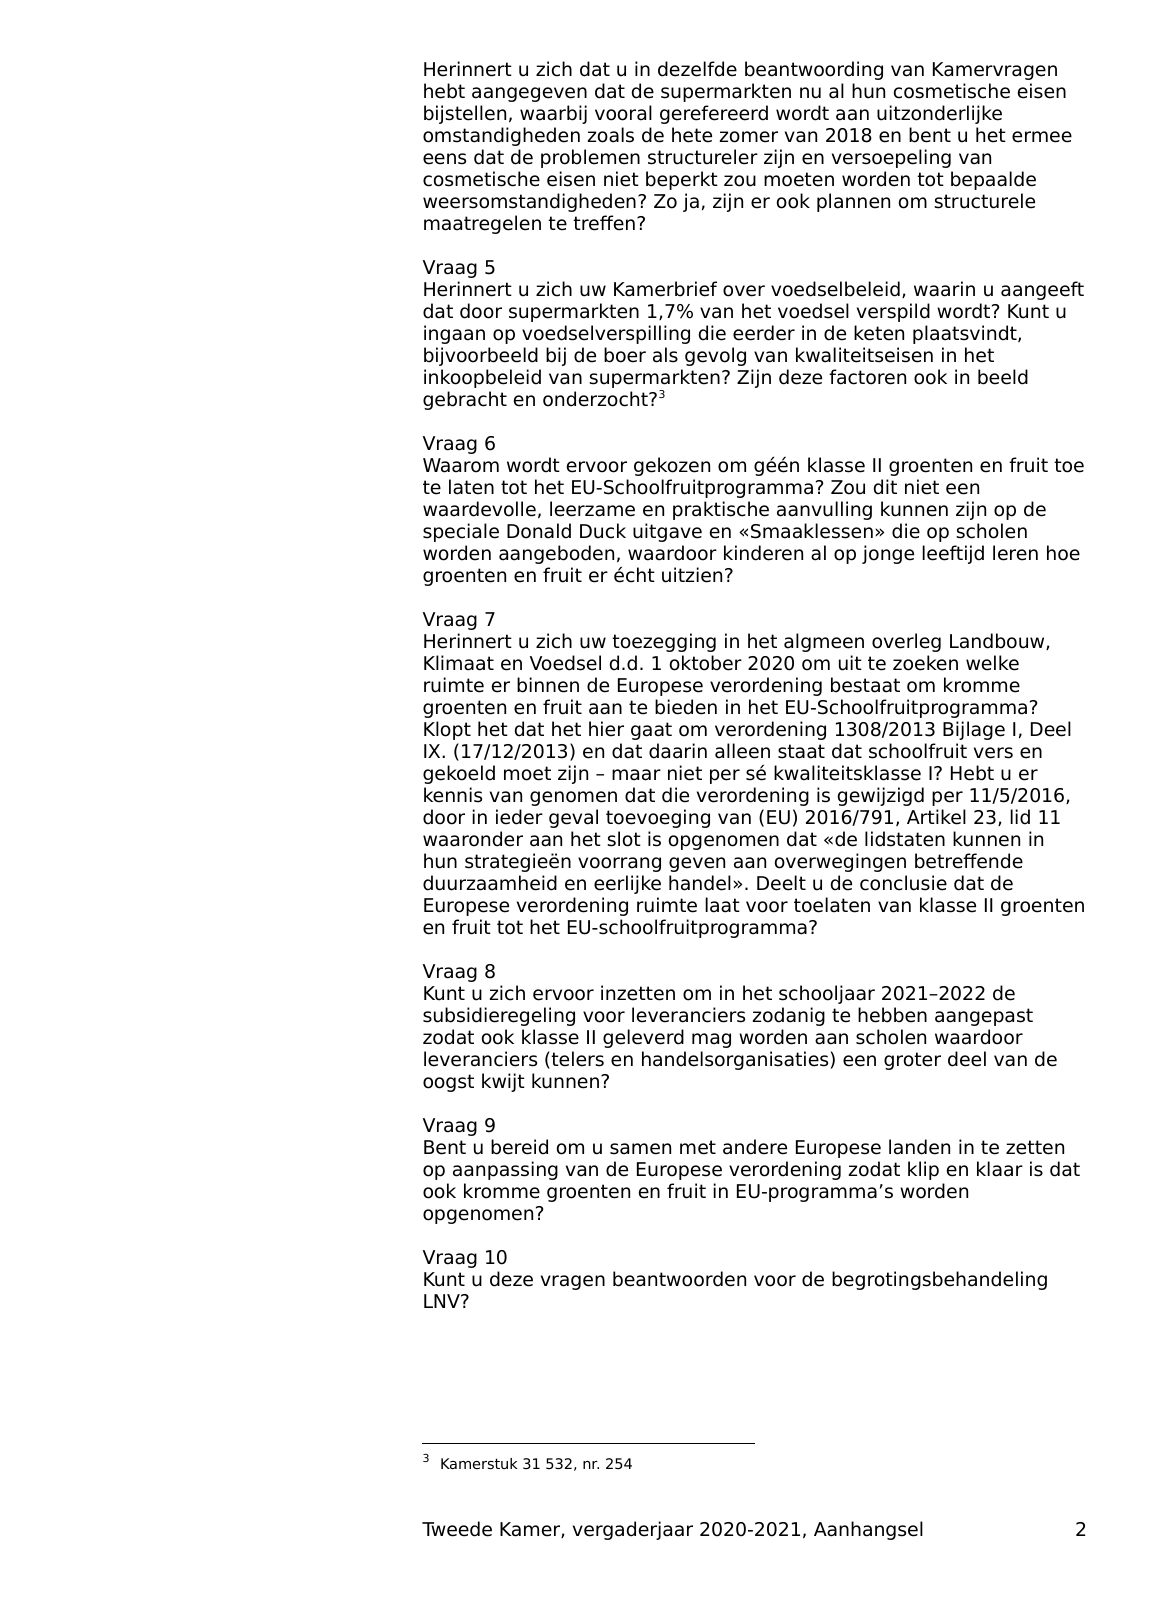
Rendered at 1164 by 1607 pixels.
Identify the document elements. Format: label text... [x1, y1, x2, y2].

text Herinnert u zich dat u in dezelfde beantwoording van Kamervragen hebt aangegeven dat de supermarkten nu al hun cosmetische eisen bijstellen, waarbij vooral gerefereerd wordt aan uitzonderlijke omstandigheden zoals de hete zomer van 2018 en bent u het ermee eens dat de problemen structureler zijn en versoepeling van cosmetische eisen niet beperkt zou moeten worden tot bepaalde weersomstandigheden? Zo ja, zijn er ook plannen om structurele maatregelen te treffen? [422, 59, 1087, 235]
text Waarom wordt ervoor gekozen om géén klasse II groenten en fruit toe te laten tot het EU-Schoolfruitprogramma? Zou dit niet een waardevolle, leerzame en praktische aanvulling kunnen zijn op de speciale Donald Duck uitgave en «Smaaklessen» die op scholen worden aangeboden, waardoor kinderen al op jonge leeftijd leren hoe groenten en fruit er écht uitzien? [422, 455, 1087, 587]
text Vraag 5 [422, 257, 1087, 279]
text Kunt u zich ervoor inzetten om in het schooljaar 2021–2022 de subsidieregeling voor leveranciers zodanig te hebben aangepast zodat ook klasse II geleverd mag worden aan scholen waardoor leveranciers (telers en handelsorganisaties) een groter deel van de oogst kwijt kunnen? [422, 983, 1087, 1093]
text Bent u bereid om u samen met andere Europese landen in te zetten op aanpassing van de Europese verordening zodat klip en klaar is dat ook kromme groenten en fruit in EU-programma’s worden opgenomen? [422, 1137, 1087, 1225]
text Herinnert u zich uw Kamerbrief over voedselbeleid, waarin u aangeeft dat door supermarkten 1,7% van het voedsel verspild wordt? Kunt u ingaan op voedselverspilling die eerder in de keten plaatsvindt, bijvoorbeeld bij de boer als gevolg van kwaliteitseisen in het inkoopbeleid van supermarkten? Zijn deze factoren ook in beeld gebracht en onderzocht? [422, 279, 1087, 411]
text Vraag 9 [422, 1115, 1087, 1137]
text Vraag 6 [422, 433, 1087, 455]
text Herinnert u zich uw toezegging in het algmeen overleg Landbouw, Klimaat en Voedsel d.d. 1 oktober 2020 om uit te zoeken welke ruimte er binnen de Europese verordening bestaat om kromme groenten en fruit aan te bieden in het EU-Schoolfruitprogramma? Klopt het dat het hier gaat om verordening 1308/2013 Bijlage I, Deel IX. (17/12/2013) en dat daarin alleen staat dat schoolfruit vers en gekoeld moet zijn – maar niet per sé kwaliteitsklasse I? Hebt u er kennis van genomen dat die verordening is gewijzigd per 11/5/2016, door in ieder geval toevoeging van (EU) 2016/791, Artikel 23, lid 11 waaronder aan het slot is opgenomen dat «de lidstaten kunnen in hun strategieën voorrang geven aan overwegingen betreffende duurzaamheid en eerlijke handel». Deelt u de conclusie dat de Europese verordening ruimte laat voor toelaten van klasse II groenten en fruit tot het EU-schoolfruitprogramma? [422, 631, 1087, 939]
text Vraag 8 [422, 961, 1087, 983]
text Vraag 10 [422, 1247, 1087, 1269]
text Vraag 7 [422, 609, 1087, 631]
text Kamerstuk 31 532, nr. 254 [422, 1452, 1087, 1474]
text Kunt u deze vragen beantwoorden voor de begrotingsbehandeling LNV? [422, 1269, 1087, 1313]
